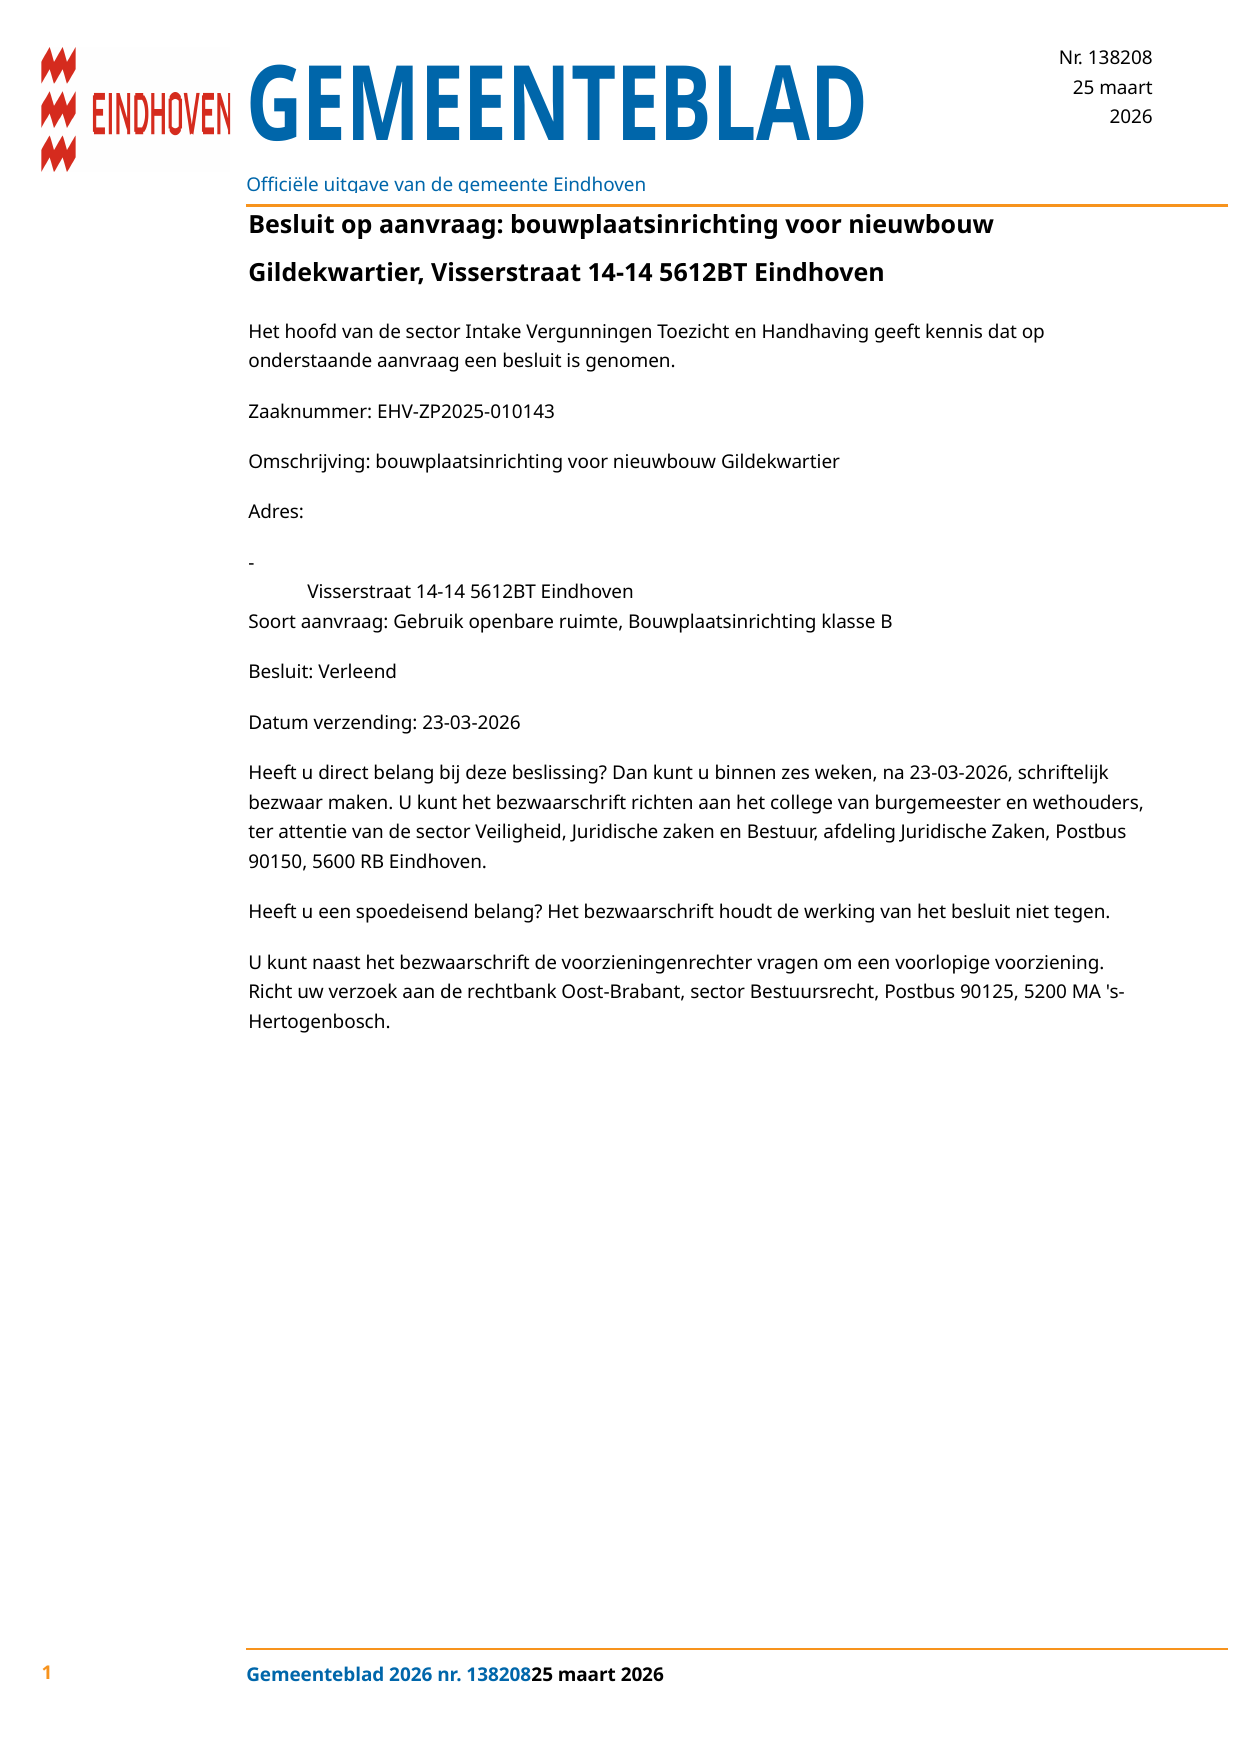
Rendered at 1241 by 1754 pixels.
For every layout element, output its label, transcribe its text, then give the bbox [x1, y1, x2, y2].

text Zaaknummer: EHV-ZP2025-010143 [248, 398, 1152, 424]
text Besluit op aanvraag: bouwplaatsinrichting voor nieuwbouw Gildekwartier, Visserstraat 14-14 5612BT Eindhoven [248, 207, 1152, 288]
text U kunt naast het bezwaarschrift de voorzieningenrechter vragen om een voorlopige voorziening. Richt uw verzoek aan de rechtbank Oost-Brabant, sector Bestuursrecht, Postbus 90125, 5200 MA 's-Hertogenbosch. [248, 949, 1152, 1034]
text Heeft u direct belang bij deze beslissing? Dan kunt u binnen zes weken, na 23-03-2026, schriftelijk bezwaar maken. U kunt het bezwaarschrift richten aan het college van burgemeester en wethouders, ter attentie van de sector Veiligheid, Juridische zaken en Bestuur, afdeling Juridische Zaken, Postbus 90150, 5600 RB Eindhoven. [248, 759, 1152, 874]
text Adres: [248, 499, 1152, 524]
text Het hoofd van de sector Intake Vergunningen Toezicht en Handhaving geeft kennis dat op onderstaande aanvraag een besluit is genomen. [248, 318, 1152, 373]
picture [41, 47, 231, 172]
text Omschrijving: bouwplaatsinrichting voor nieuwbouw Gildekwartier [248, 448, 1152, 474]
text Heeft u een spoedeisend belang? Het bezwaarschrift houdt de werking van het besluit niet tegen. [248, 899, 1152, 924]
text Soort aanvraag: Gebruik openbare ruimte, Bouwplaatsinrichting klasse B [248, 608, 1152, 634]
text Besluit: Verleend [248, 659, 1152, 684]
text Datum verzending: 23-03-2026 [248, 709, 1152, 735]
list Visserstraat 14-14 5612BT Eindhoven [248, 579, 1152, 604]
